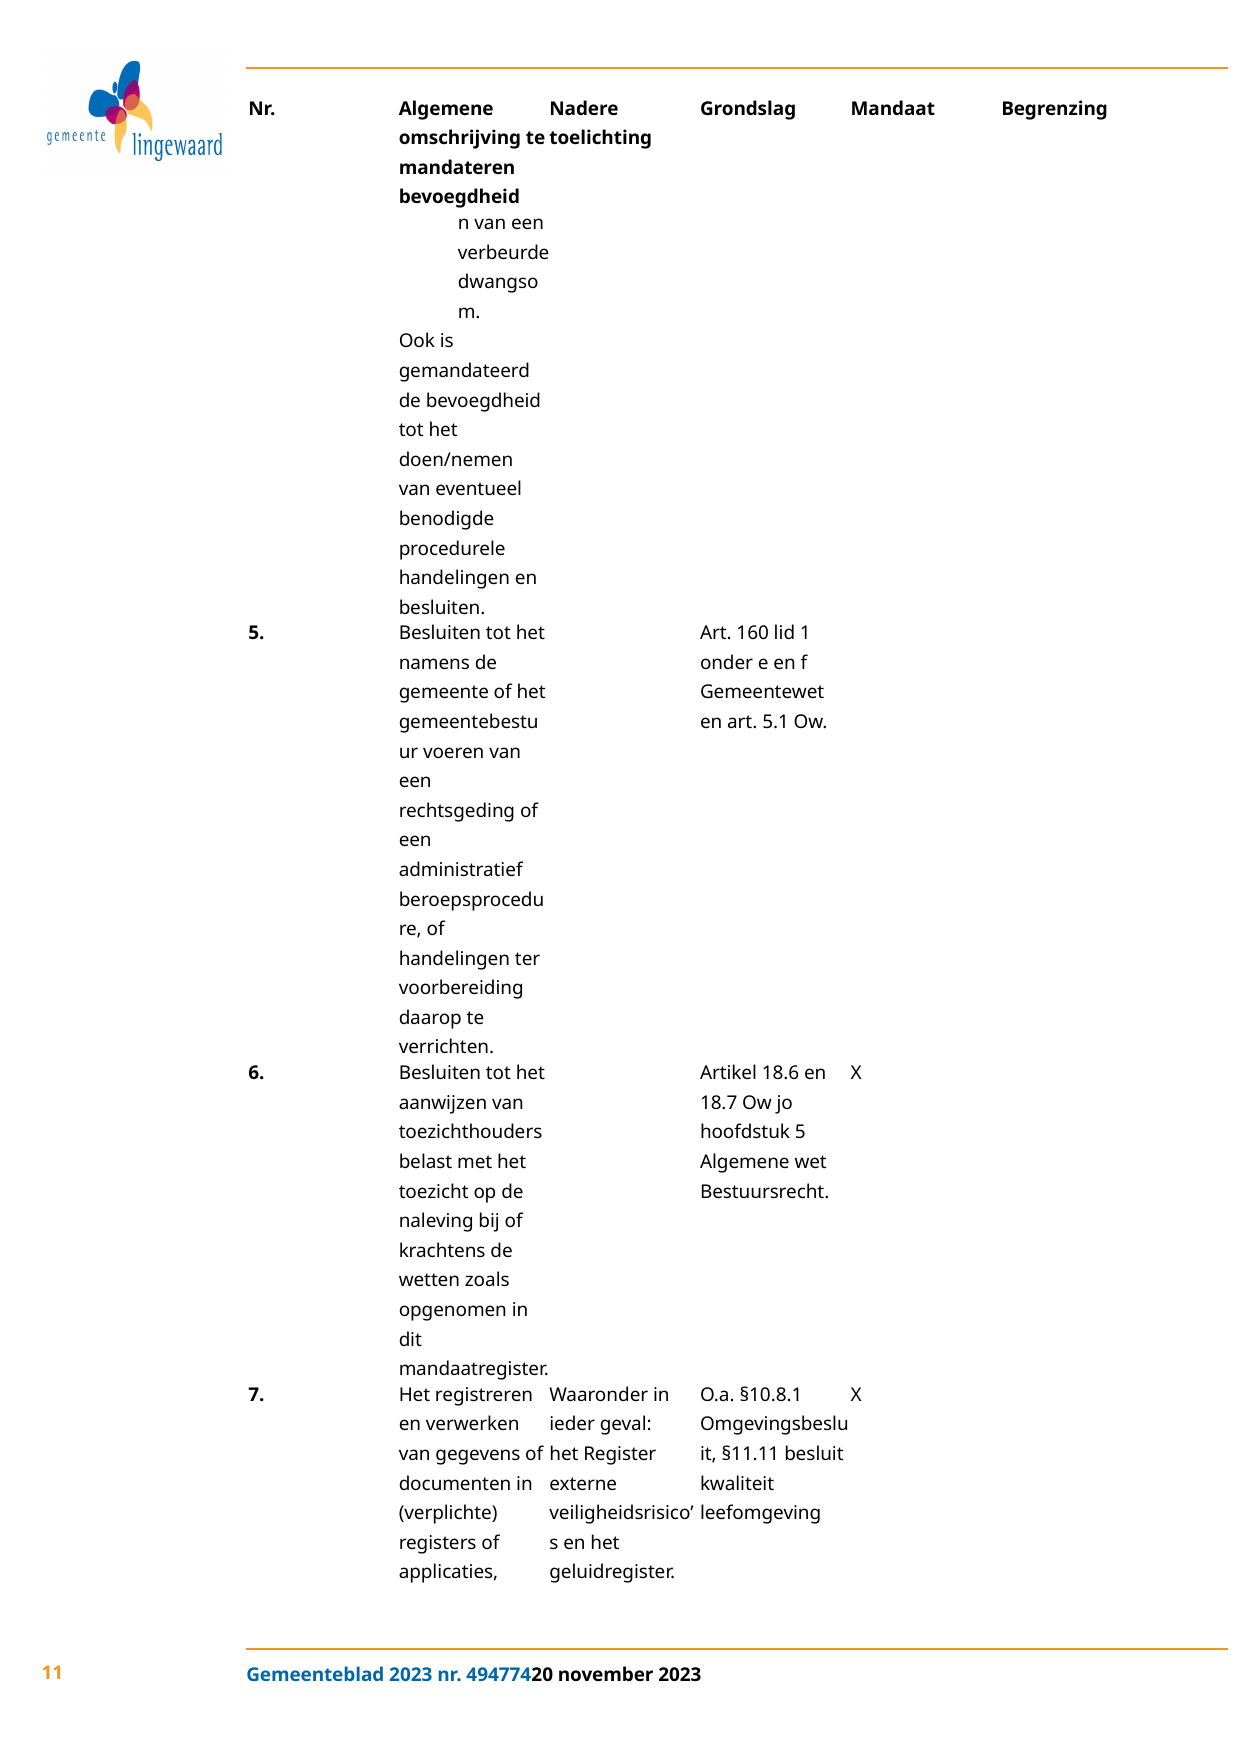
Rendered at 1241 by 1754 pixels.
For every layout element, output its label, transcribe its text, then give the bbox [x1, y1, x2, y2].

table_header Grondslag [700, 95, 850, 209]
table_cell [549, 209, 700, 619]
table_cell [850, 209, 1001, 619]
table_header Mandaat [850, 95, 1001, 209]
table_cell n van een verbeurde dwangsom. Ook is gemandateerd de bevoegdheid tot het doen/nemen van eventueel benodigde procedurele handelingen en besluiten. [399, 209, 549, 619]
table_cell Besluiten tot het aanwijzen van toezichthouders belast met het toezicht op de naleving bij of krachtens de wetten zoals opgenomen in dit mandaatregister. [399, 1060, 549, 1381]
table_header Nr. [248, 95, 398, 209]
table_cell Waaronder in ieder geval: het Register externe veiligheidsrisico’s en het geluidregister. [549, 1381, 700, 1584]
table_cell [1001, 209, 1152, 619]
table_cell [549, 1060, 700, 1381]
table_cell [1001, 620, 1152, 1059]
table_cell Het registreren en verwerken van gegevens of documenten in (verplichte) registers of applicaties, [399, 1381, 549, 1584]
table_header Nadere toelichting [549, 95, 700, 209]
table_cell Besluiten tot het namens de gemeente of het gemeentebestuur voeren van een rechtsgeding of een administratief beroepsprocedure, of handelingen ter voorbereiding daarop te verrichten. [399, 620, 549, 1059]
table_cell 6. [248, 1060, 398, 1381]
table_cell 5. [248, 620, 398, 1059]
table_cell Artikel 18.6 en 18.7 Ow jo hoofdstuk 5 Algemene wet Bestuursrecht. [700, 1060, 850, 1381]
table_cell X [850, 1060, 1001, 1381]
table_cell Art. 160 lid 1 onder e en f Gemeentewet en art. 5.1 Ow. [700, 620, 850, 1059]
table_cell [700, 209, 850, 619]
table_cell [549, 620, 700, 1059]
table_cell 7. [248, 1381, 398, 1584]
table_header Algemene omschrijving te mandateren bevoegdheid [399, 95, 549, 209]
picture [41, 47, 231, 172]
table_cell [1001, 1060, 1152, 1381]
table_cell O.a. §10.8.1 Omgevingsbesluit, §11.11 besluit kwaliteit leefomgeving [700, 1381, 850, 1584]
table_header Begrenzing [1001, 95, 1152, 209]
table_cell X [850, 1381, 1001, 1584]
table_cell [1001, 1381, 1152, 1584]
table_cell [248, 209, 398, 619]
table_cell [850, 620, 1001, 1059]
